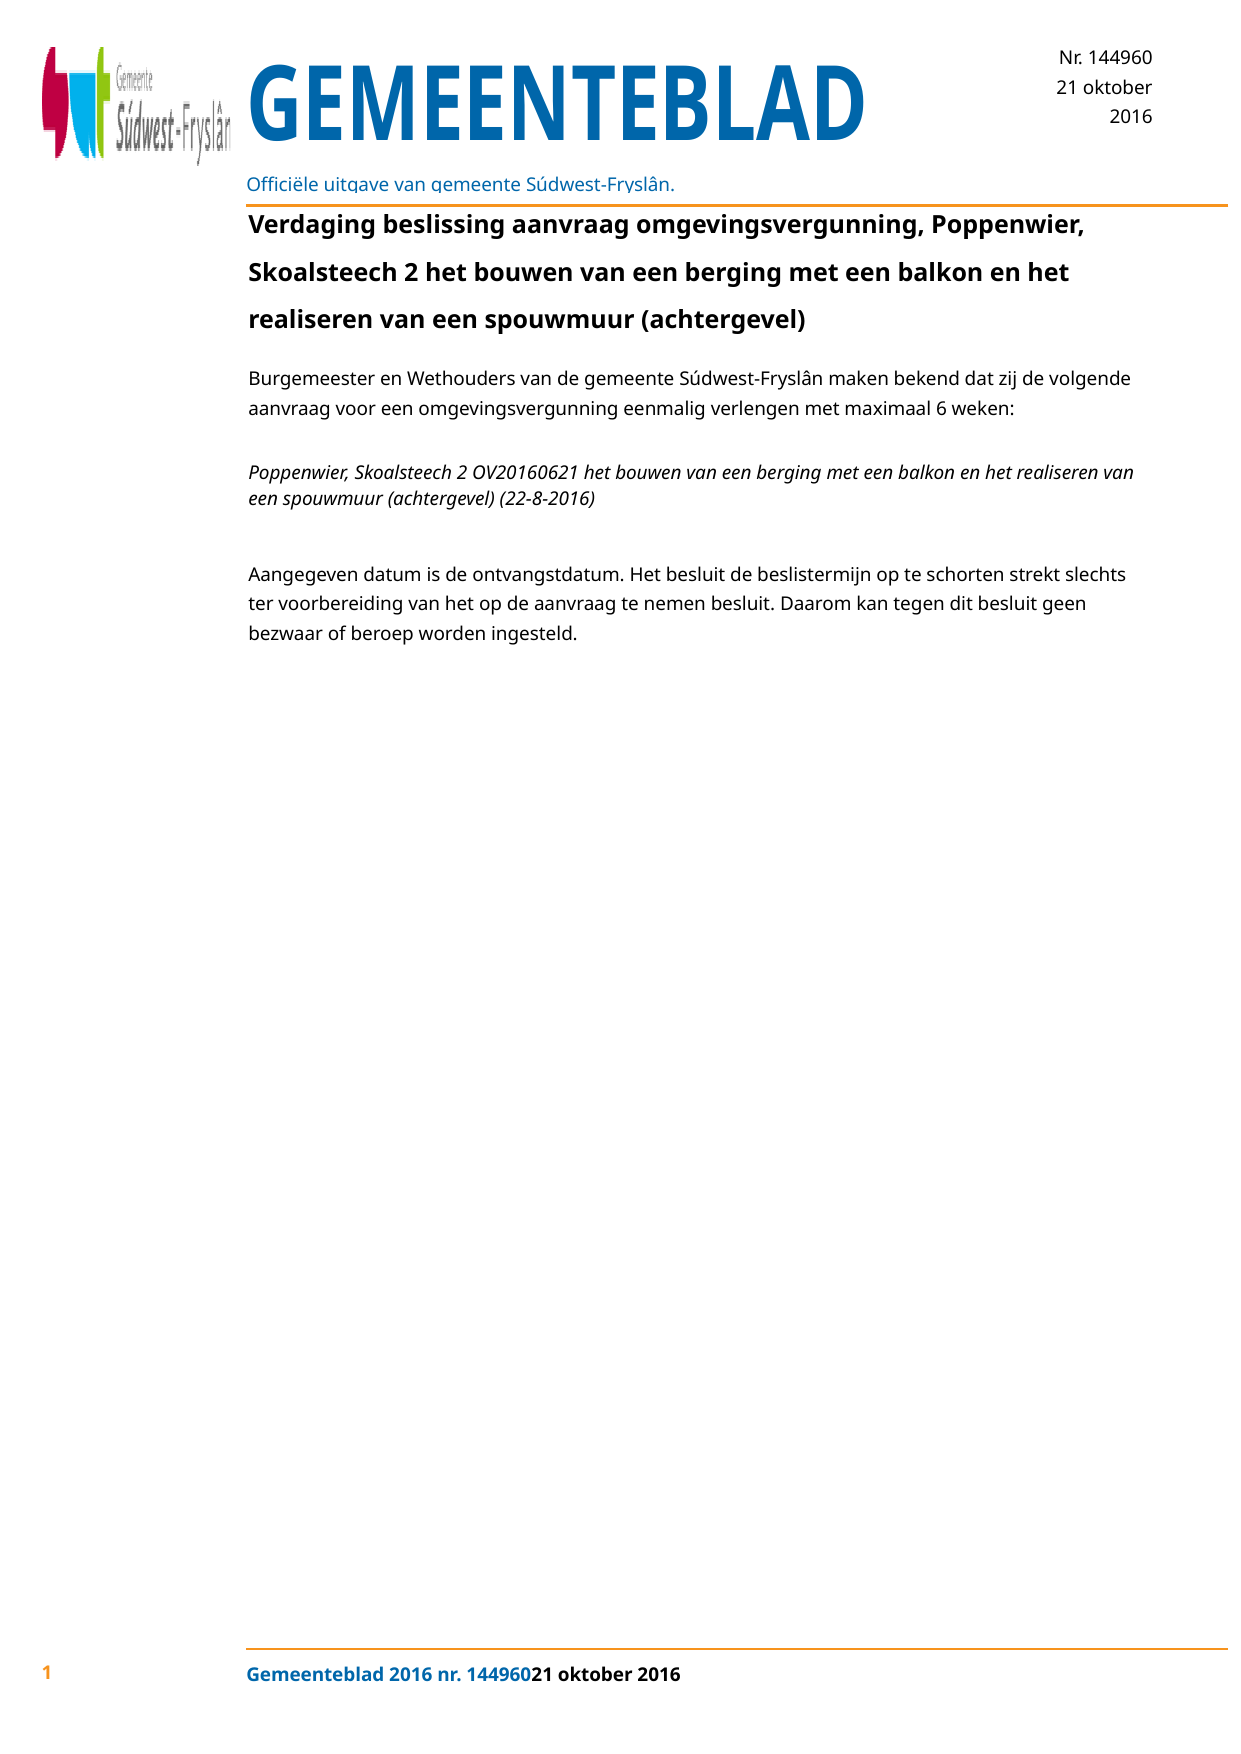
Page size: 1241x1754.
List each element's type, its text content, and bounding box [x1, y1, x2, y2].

picture [41, 47, 231, 172]
text Poppenwier, Skoalsteech 2 OV20160621 het bouwen van een berging met een balkon en het realiseren van een spouwmuur (achtergevel) (22-8-2016) [248, 459, 1152, 511]
text Aangegeven datum is de ontvangstdatum. Het besluit de beslistermijn op te schorten strekt slechts ter voorbereiding van het op de aanvraag te nemen besluit. Daarom kan tegen dit besluit geen bezwaar of beroep worden ingesteld. [248, 561, 1152, 646]
text Burgemeester en Wethouders van de gemeente Súdwest-Fryslân maken bekend dat zij de volgende aanvraag voor een omgevingsvergunning eenmalig verlengen met maximaal 6 weken: [248, 366, 1152, 421]
text Verdaging beslissing aanvraag omgevingsvergunning, Poppenwier, Skoalsteech 2 het bouwen van een berging met een balkon en het realiseren van een spouwmuur (achtergevel) [248, 207, 1152, 336]
